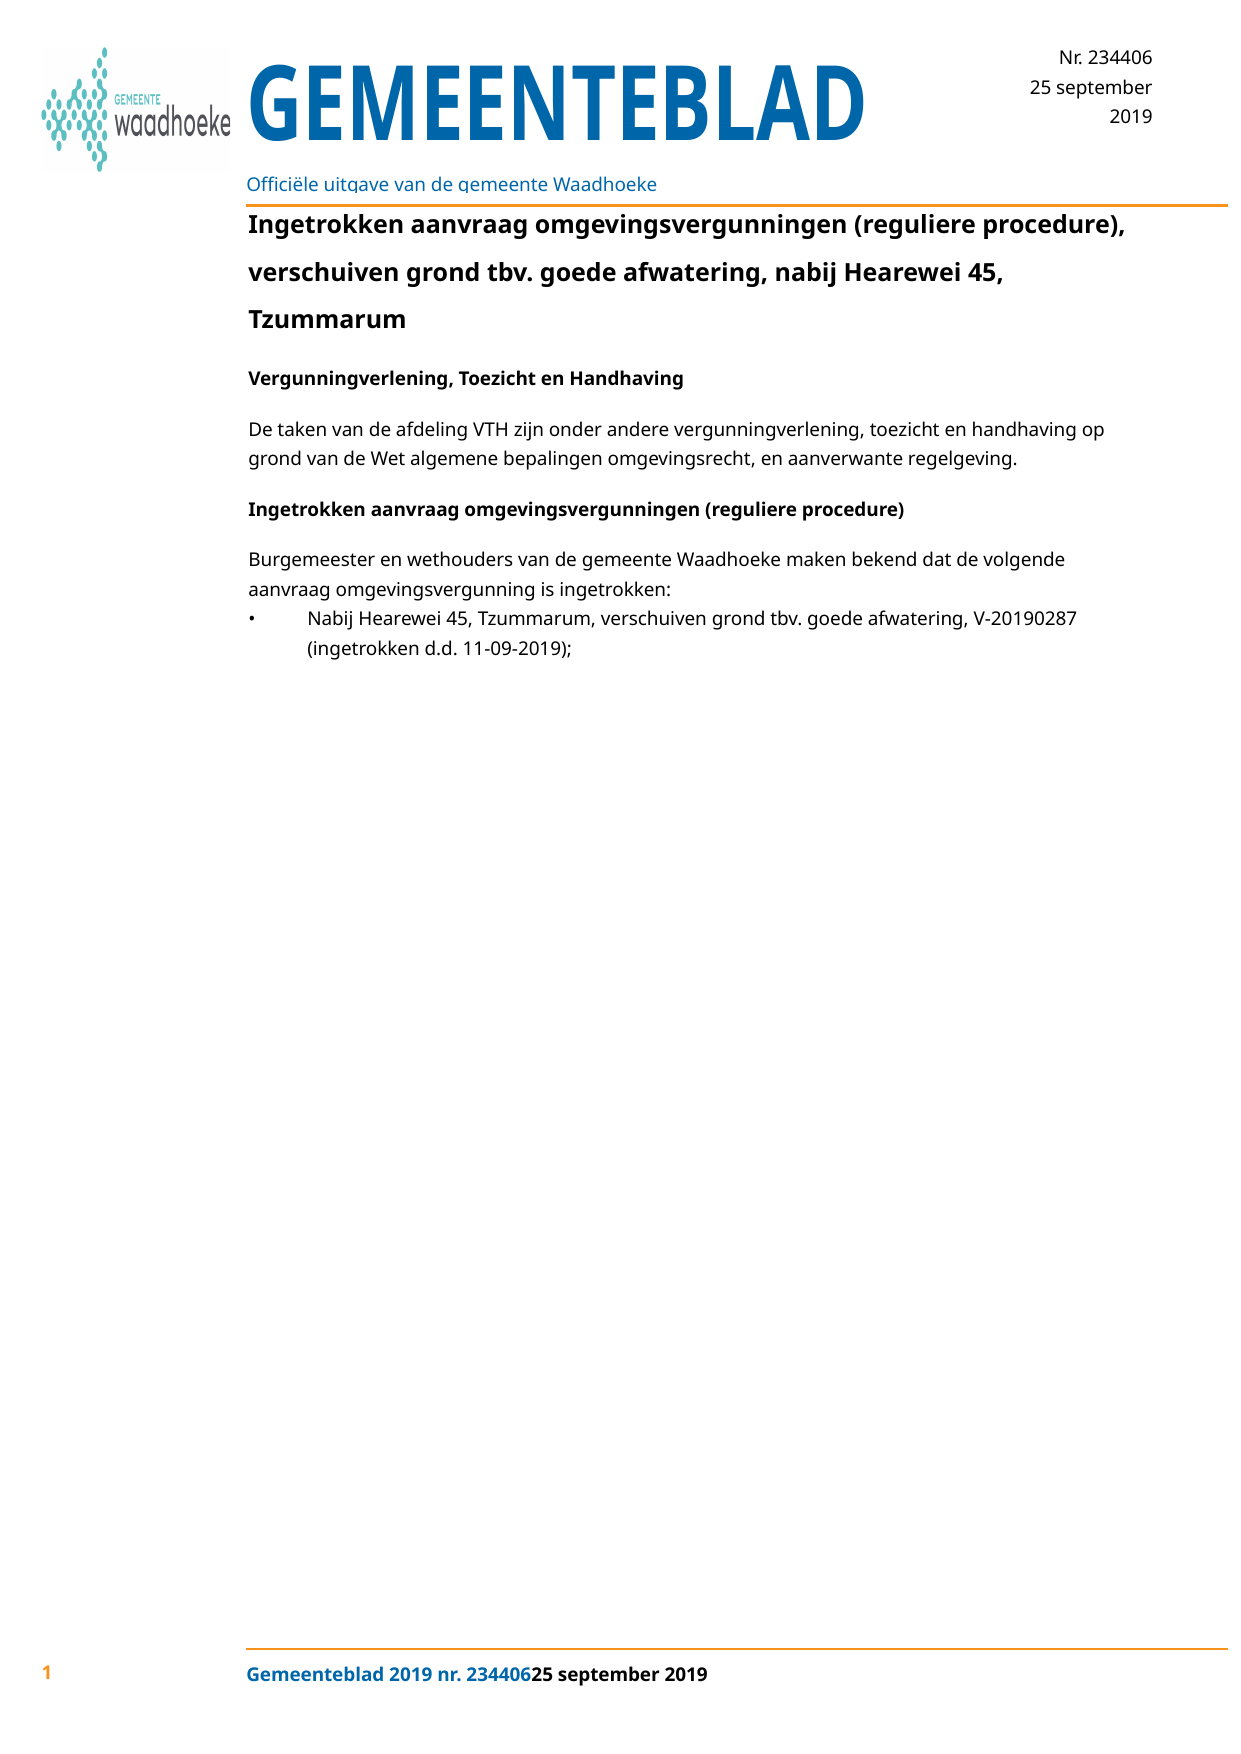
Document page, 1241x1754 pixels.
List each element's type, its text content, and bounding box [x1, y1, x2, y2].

picture [41, 47, 231, 172]
text Ingetrokken aanvraag omgevingsvergunningen (reguliere procedure), verschuiven grond tbv. goede afwatering, nabij Hearewei 45, Tzummarum [248, 207, 1152, 336]
text Ingetrokken aanvraag omgevingsvergunningen (reguliere procedure) [248, 496, 1152, 522]
list Nabij Hearewei 45, Tzummarum, verschuiven grond tbv. goede afwatering, V-20190287 (ingetrokken d.d. 11-09-2019); [248, 606, 1152, 661]
text Vergunningverlening, Toezicht en Handhaving [248, 366, 1152, 391]
text Burgemeester en wethouders van de gemeente Waadhoeke maken bekend dat de volgende aanvraag omgevingsvergunning is ingetrokken: [248, 546, 1152, 602]
text De taken van de afdeling VTH zijn onder andere vergunningverlening, toezicht en handhaving op grond van de Wet algemene bepalingen omgevingsrecht, en aanverwante regelgeving. [248, 416, 1152, 471]
